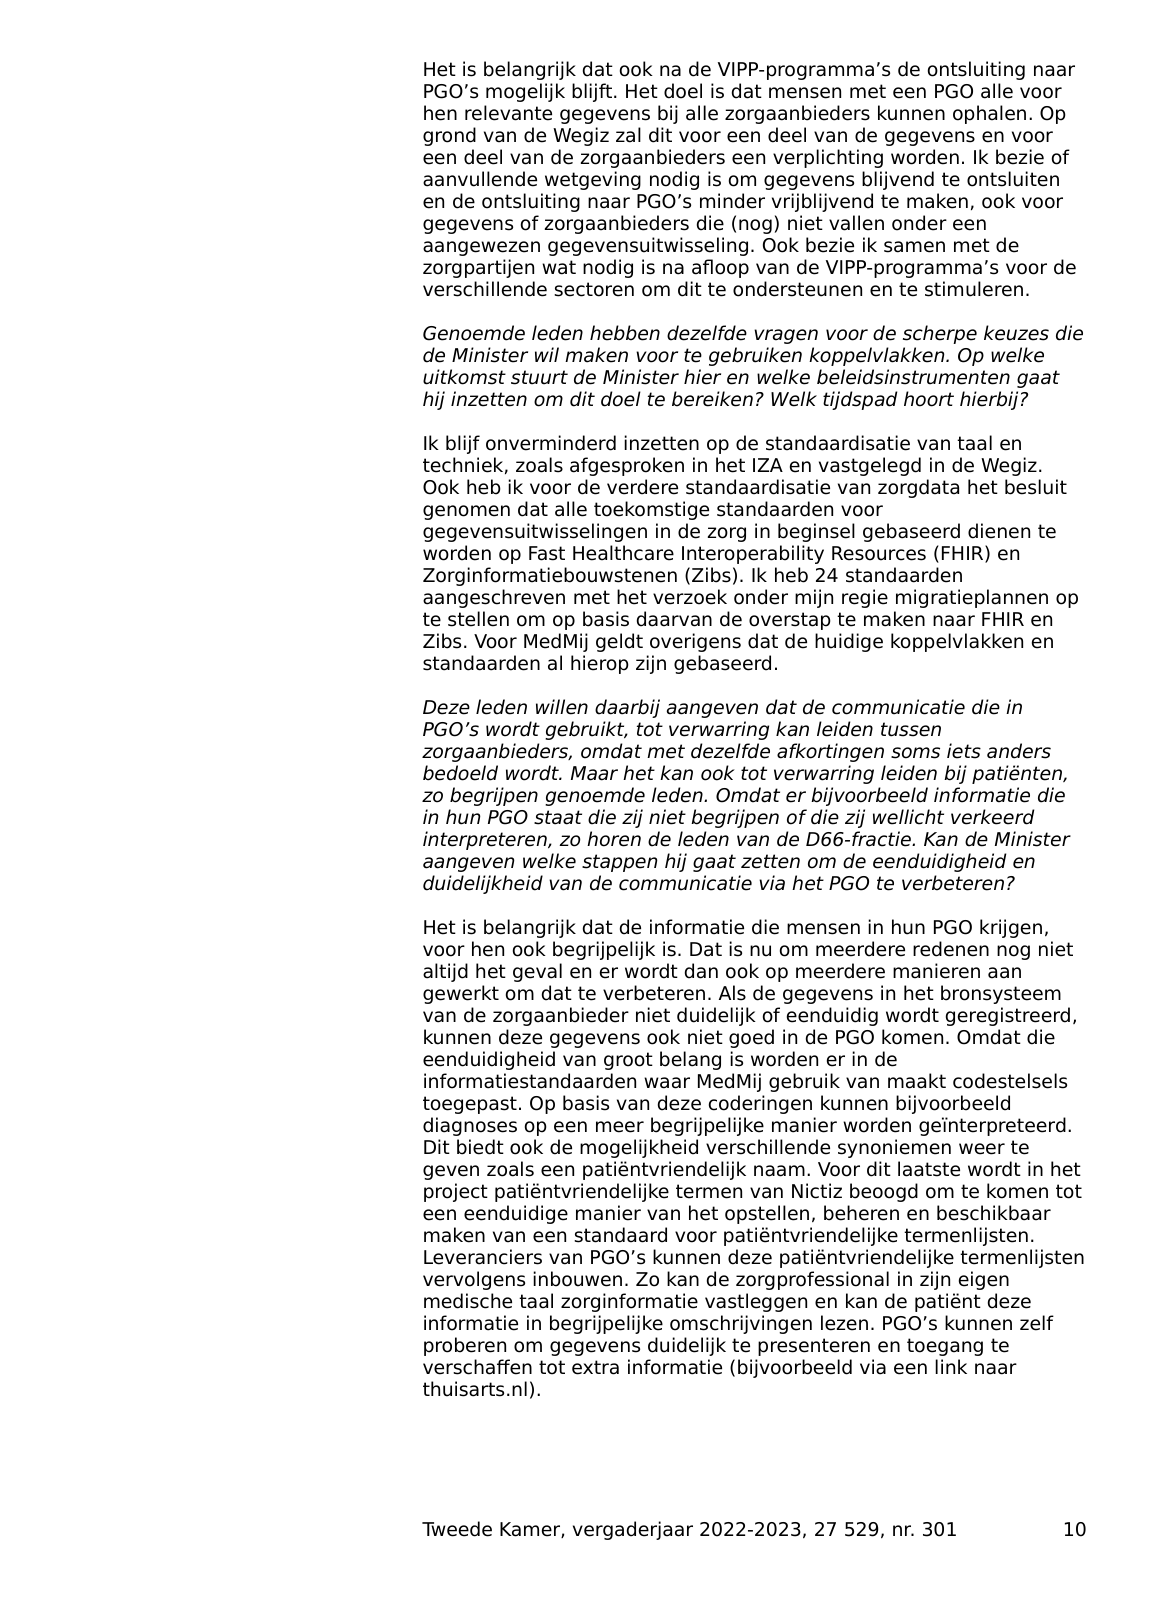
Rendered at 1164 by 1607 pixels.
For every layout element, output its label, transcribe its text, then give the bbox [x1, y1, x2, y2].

text Genoemde leden hebben dezelfde vragen voor de scherpe keuzes die de Minister wil maken voor te gebruiken koppelvlakken. Op welke uitkomst stuurt de Minister hier en welke beleidsinstrumenten gaat hij inzetten om dit doel te bereiken? Welk tijdspad hoort hierbij? [422, 323, 1087, 411]
text Het is belangrijk dat de informatie die mensen in hun PGO krijgen, voor hen ook begrijpelijk is. Dat is nu om meerdere redenen nog niet altijd het geval en er wordt dan ook op meerdere manieren aan gewerkt om dat te verbeteren. Als de gegevens in het bronsysteem van de zorgaanbieder niet duidelijk of eenduidig wordt geregistreerd, kunnen deze gegevens ook niet goed in de PGO komen. Omdat die eenduidigheid van groot belang is worden er in de informatiestandaarden waar MedMij gebruik van maakt codestelsels toegepast. Op basis van deze coderingen kunnen bijvoorbeeld diagnoses op een meer begrijpelijke manier worden geïnterpreteerd. Dit biedt ook de mogelijkheid verschillende synoniemen weer te geven zoals een patiëntvriendelijk naam. Voor dit laatste wordt in het project patiëntvriendelijke termen van Nictiz beoogd om te komen tot een eenduidige manier van het opstellen, beheren en beschikbaar maken van een standaard voor patiëntvriendelijke termenlijsten. Leveranciers van PGO’s kunnen deze patiëntvriendelijke termenlijsten vervolgens inbouwen. Zo kan de zorgprofessional in zijn eigen medische taal zorginformatie vastleggen en kan de patiënt deze informatie in begrijpelijke omschrijvingen lezen. PGO’s kunnen zelf proberen om gegevens duidelijk te presenteren en toegang te verschaffen tot extra informatie (bijvoorbeeld via een link naar thuisarts.nl). [422, 917, 1087, 1401]
text Deze leden willen daarbij aangeven dat de communicatie die in PGO’s wordt gebruikt, tot verwarring kan leiden tussen zorgaanbieders, omdat met dezelfde afkortingen soms iets anders bedoeld wordt. Maar het kan ook tot verwarring leiden bij patiënten, zo begrijpen genoemde leden. Omdat er bijvoorbeeld informatie die in hun PGO staat die zij niet begrijpen of die zij wellicht verkeerd interpreteren, zo horen de leden van de D66-fractie. Kan de Minister aangeven welke stappen hij gaat zetten om de eenduidigheid en duidelijkheid van de communicatie via het PGO te verbeteren? [422, 697, 1087, 895]
text Ik blijf onverminderd inzetten op de standaardisatie van taal en techniek, zoals afgesproken in het IZA en vastgelegd in de Wegiz. Ook heb ik voor de verdere standaardisatie van zorgdata het besluit genomen dat alle toekomstige standaarden voor gegevensuitwisselingen in de zorg in beginsel gebaseerd dienen te worden op Fast Healthcare Interoperability Resources (FHIR) en Zorginformatiebouwstenen (Zibs). Ik heb 24 standaarden aangeschreven met het verzoek onder mijn regie migratieplannen op te stellen om op basis daarvan de overstap te maken naar FHIR en Zibs. Voor MedMij geldt overigens dat de huidige koppelvlakken en standaarden al hierop zijn gebaseerd. [422, 433, 1087, 675]
text Het is belangrijk dat ook na de VIPP-programma’s de ontsluiting naar PGO’s mogelijk blijft. Het doel is dat mensen met een PGO alle voor hen relevante gegevens bij alle zorgaanbieders kunnen ophalen. Op grond van de Wegiz zal dit voor een deel van de gegevens en voor een deel van de zorgaanbieders een verplichting worden. Ik bezie of aanvullende wetgeving nodig is om gegevens blijvend te ontsluiten en de ontsluiting naar PGO’s minder vrijblijvend te maken, ook voor gegevens of zorgaanbieders die (nog) niet vallen onder een aangewezen gegevensuitwisseling. Ook bezie ik samen met de zorgpartijen wat nodig is na afloop van de VIPP-programma’s voor de verschillende sectoren om dit te ondersteunen en te stimuleren. [422, 59, 1087, 301]
